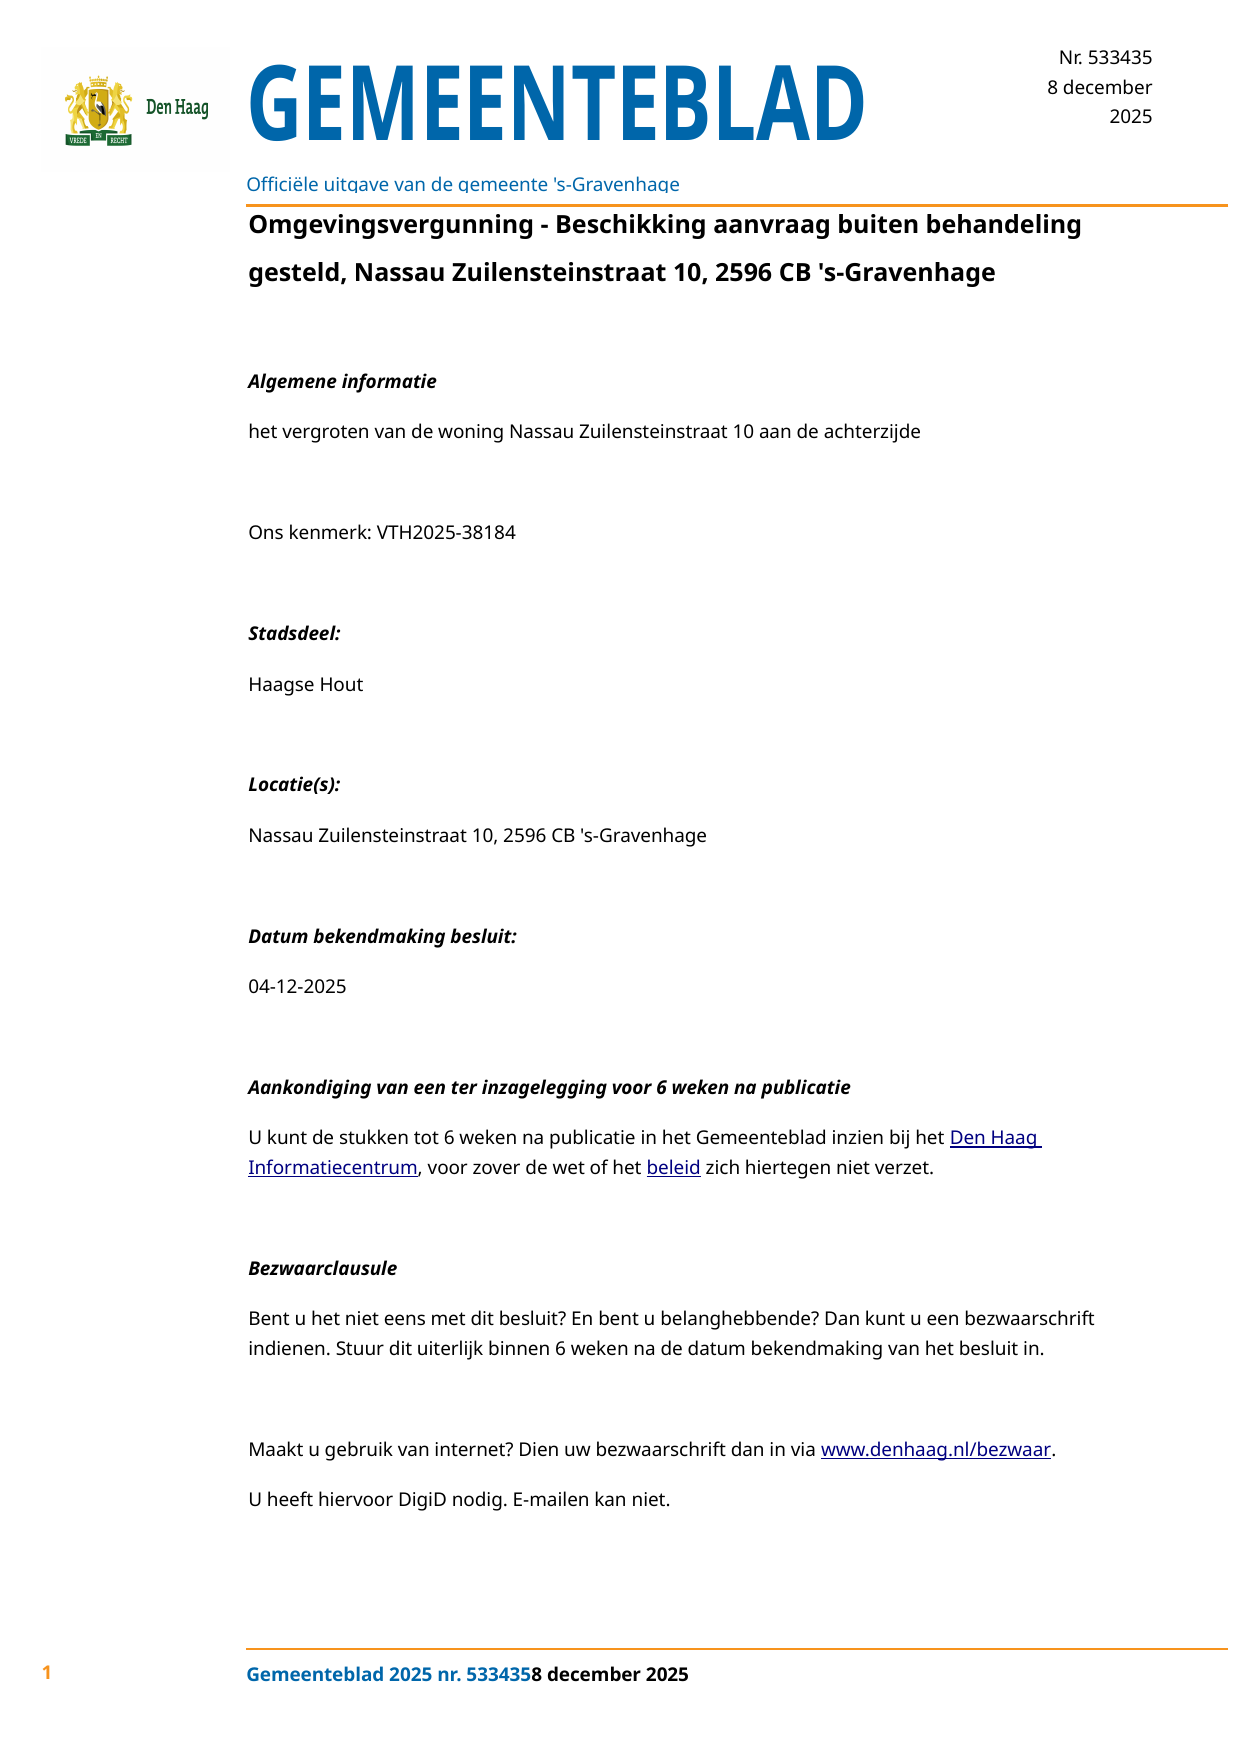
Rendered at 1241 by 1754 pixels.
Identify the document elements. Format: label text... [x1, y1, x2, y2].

text Bent u het niet eens met dit besluit? En bent u belanghebbende? Dan kunt u een bezwaarschrift indienen. Stuur dit uiterlijk binnen 6 weken na de datum bekendmaking van het besluit in. [248, 1305, 1152, 1361]
text Haagse Hout [248, 671, 1152, 697]
text Maakt u gebruik van internet? Dien uw bezwaarschrift dan in via www.denhaag.nl/bezwaar. [248, 1436, 1152, 1462]
picture [41, 47, 231, 172]
text Aankondiging van een ter inzagelegging voor 6 weken na publicatie [248, 1074, 1152, 1100]
text Nassau Zuilensteinstraat 10, 2596 CB 's-Gravenhage [248, 822, 1152, 848]
text 04-12-2025 [248, 973, 1152, 999]
text Locatie(s): [248, 772, 1152, 797]
text Omgevingsvergunning - Beschikking aanvraag buiten behandeling gesteld, Nassau Zuilensteinstraat 10, 2596 CB 's-Gravenhage [248, 207, 1152, 288]
text U kunt de stukken tot 6 weken na publicatie in het Gemeenteblad inzien bij het Den Haag Informatiecentrum, voor zover de wet of het beleid zich hiertegen niet verzet. [248, 1124, 1152, 1180]
text Datum bekendmaking besluit: [248, 923, 1152, 949]
text Stadsdeel: [248, 620, 1152, 646]
text Ons kenmerk: VTH2025-38184 [248, 519, 1152, 545]
text Bezwaarclausule [248, 1255, 1152, 1281]
text U heeft hiervoor DigiD nodig. E-mailen kan niet. [248, 1486, 1152, 1512]
text het vergroten van de woning Nassau Zuilensteinstraat 10 aan de achterzijde [248, 419, 1152, 444]
text Algemene informatie [248, 368, 1152, 394]
